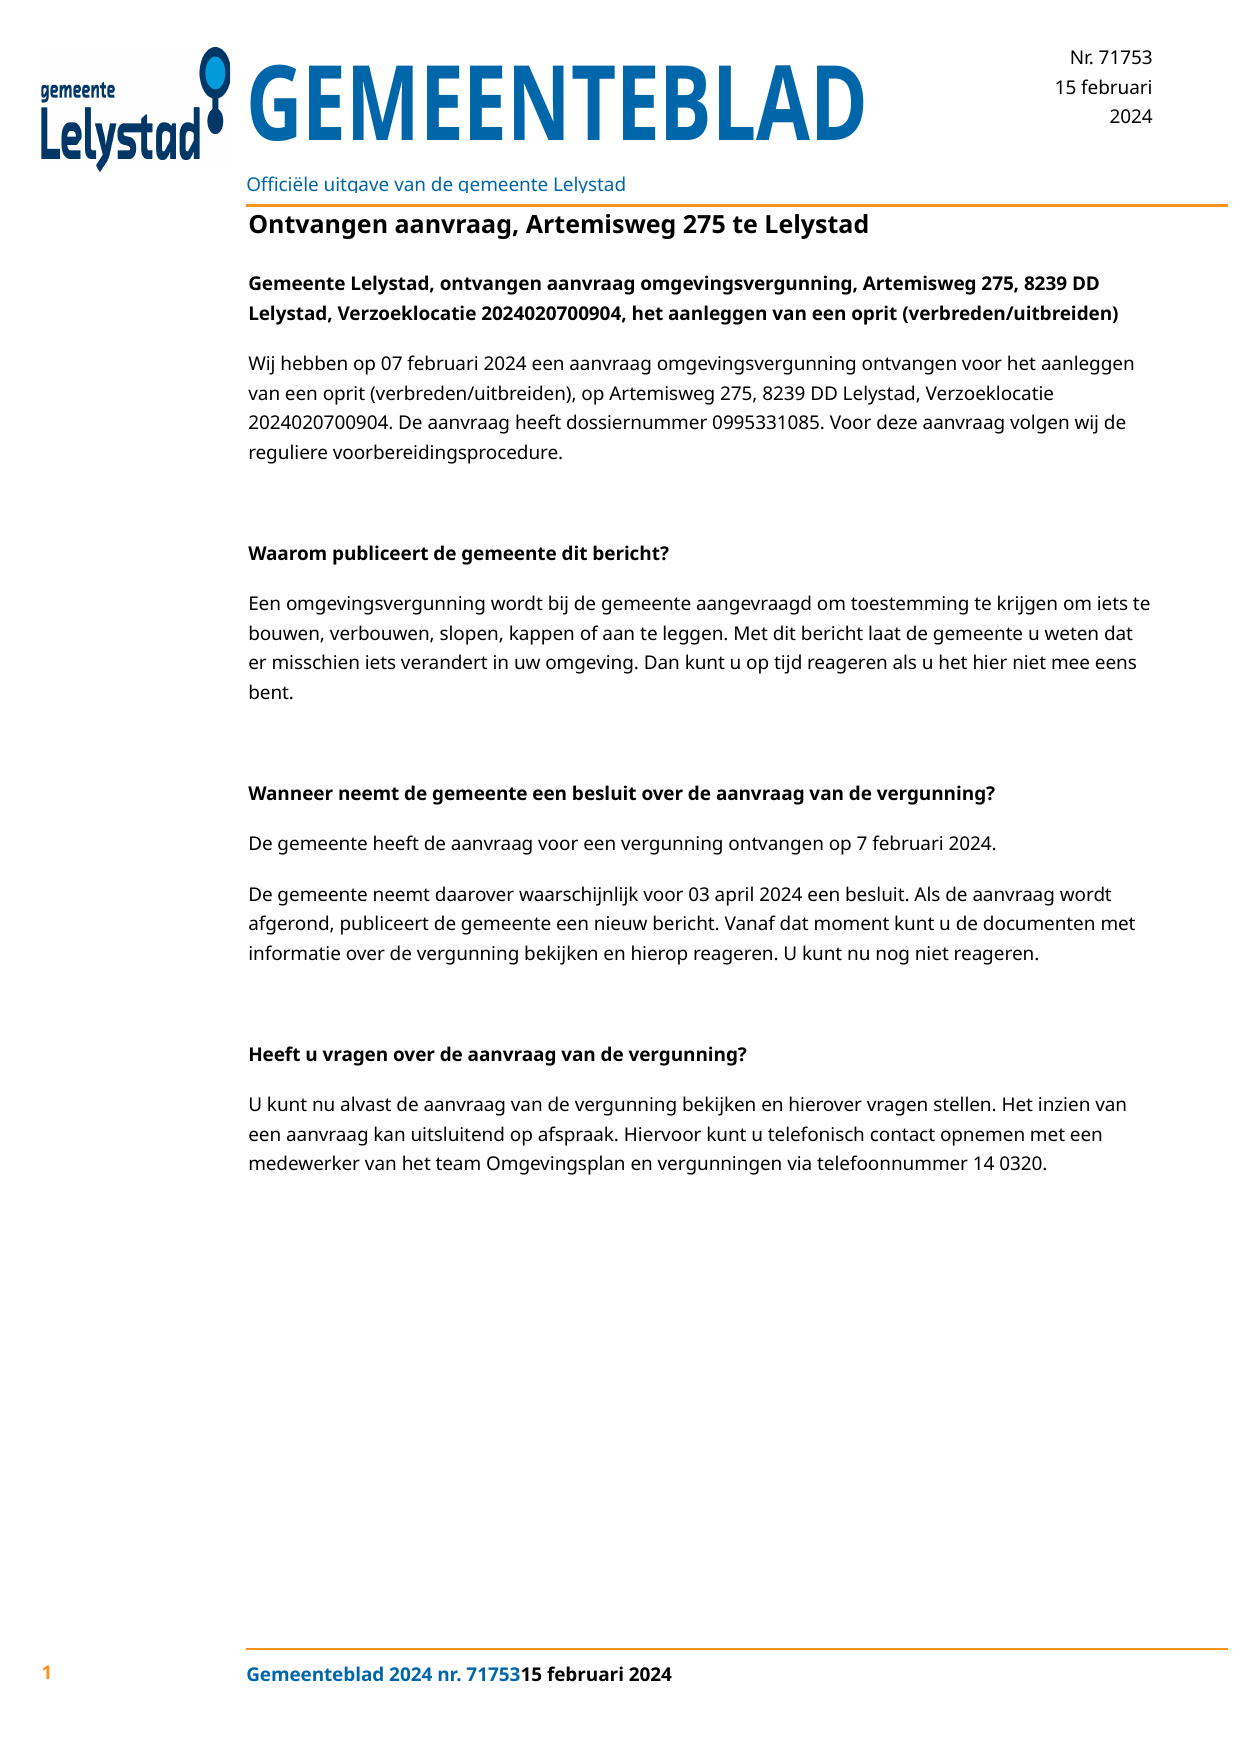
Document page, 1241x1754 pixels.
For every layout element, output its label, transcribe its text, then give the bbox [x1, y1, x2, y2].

text De gemeente heeft de aanvraag voor een vergunning ontvangen op 7 februari 2024. [248, 830, 1152, 856]
text U kunt nu alvast de aanvraag van de vergunning bekijken en hierover vragen stellen. Het inzien van een aanvraag kan uitsluitend op afspraak. Hiervoor kunt u telefonisch contact opnemen met een medewerker van het team Omgevingsplan en vergunningen via telefoonnummer 14 0320. [248, 1091, 1152, 1176]
picture [41, 47, 231, 172]
text Ontvangen aanvraag, Artemisweg 275 te Lelystad [248, 207, 1152, 241]
text Wanneer neemt de gemeente een besluit over de aanvraag van de vergunning? [248, 780, 1152, 806]
text Een omgevingsvergunning wordt bij de gemeente aangevraagd om toestemming te krijgen om iets te bouwen, verbouwen, slopen, kappen of aan te leggen. Met dit bericht laat de gemeente u weten dat er misschien iets verandert in uw omgeving. Dan kunt u op tijd reageren als u het hier niet mee eens bent. [248, 590, 1152, 705]
text Wij hebben op 07 februari 2024 een aanvraag omgevingsvergunning ontvangen voor het aanleggen van een oprit (verbreden/uitbreiden), op Artemisweg 275, 8239 DD Lelystad, Verzoeklocatie 2024020700904. De aanvraag heeft dossiernummer 0995331085. Voor deze aanvraag volgen wij de reguliere voorbereidingsprocedure. [248, 350, 1152, 465]
text Waarom publiceert de gemeente dit bericht? [248, 540, 1152, 566]
text Heeft u vragen over de aanvraag van de vergunning? [248, 1041, 1152, 1066]
text Gemeente Lelystad, ontvangen aanvraag omgevingsvergunning, Artemisweg 275, 8239 DD Lelystad, Verzoeklocatie 2024020700904, het aanleggen van een oprit (verbreden/uitbreiden) [248, 270, 1152, 326]
text De gemeente neemt daarover waarschijnlijk voor 03 april 2024 een besluit. Als de aanvraag wordt afgerond, publiceert de gemeente een nieuw bericht. Vanaf dat moment kunt u de documenten met informatie over de vergunning bekijken en hierop reageren. U kunt nu nog niet reageren. [248, 881, 1152, 966]
